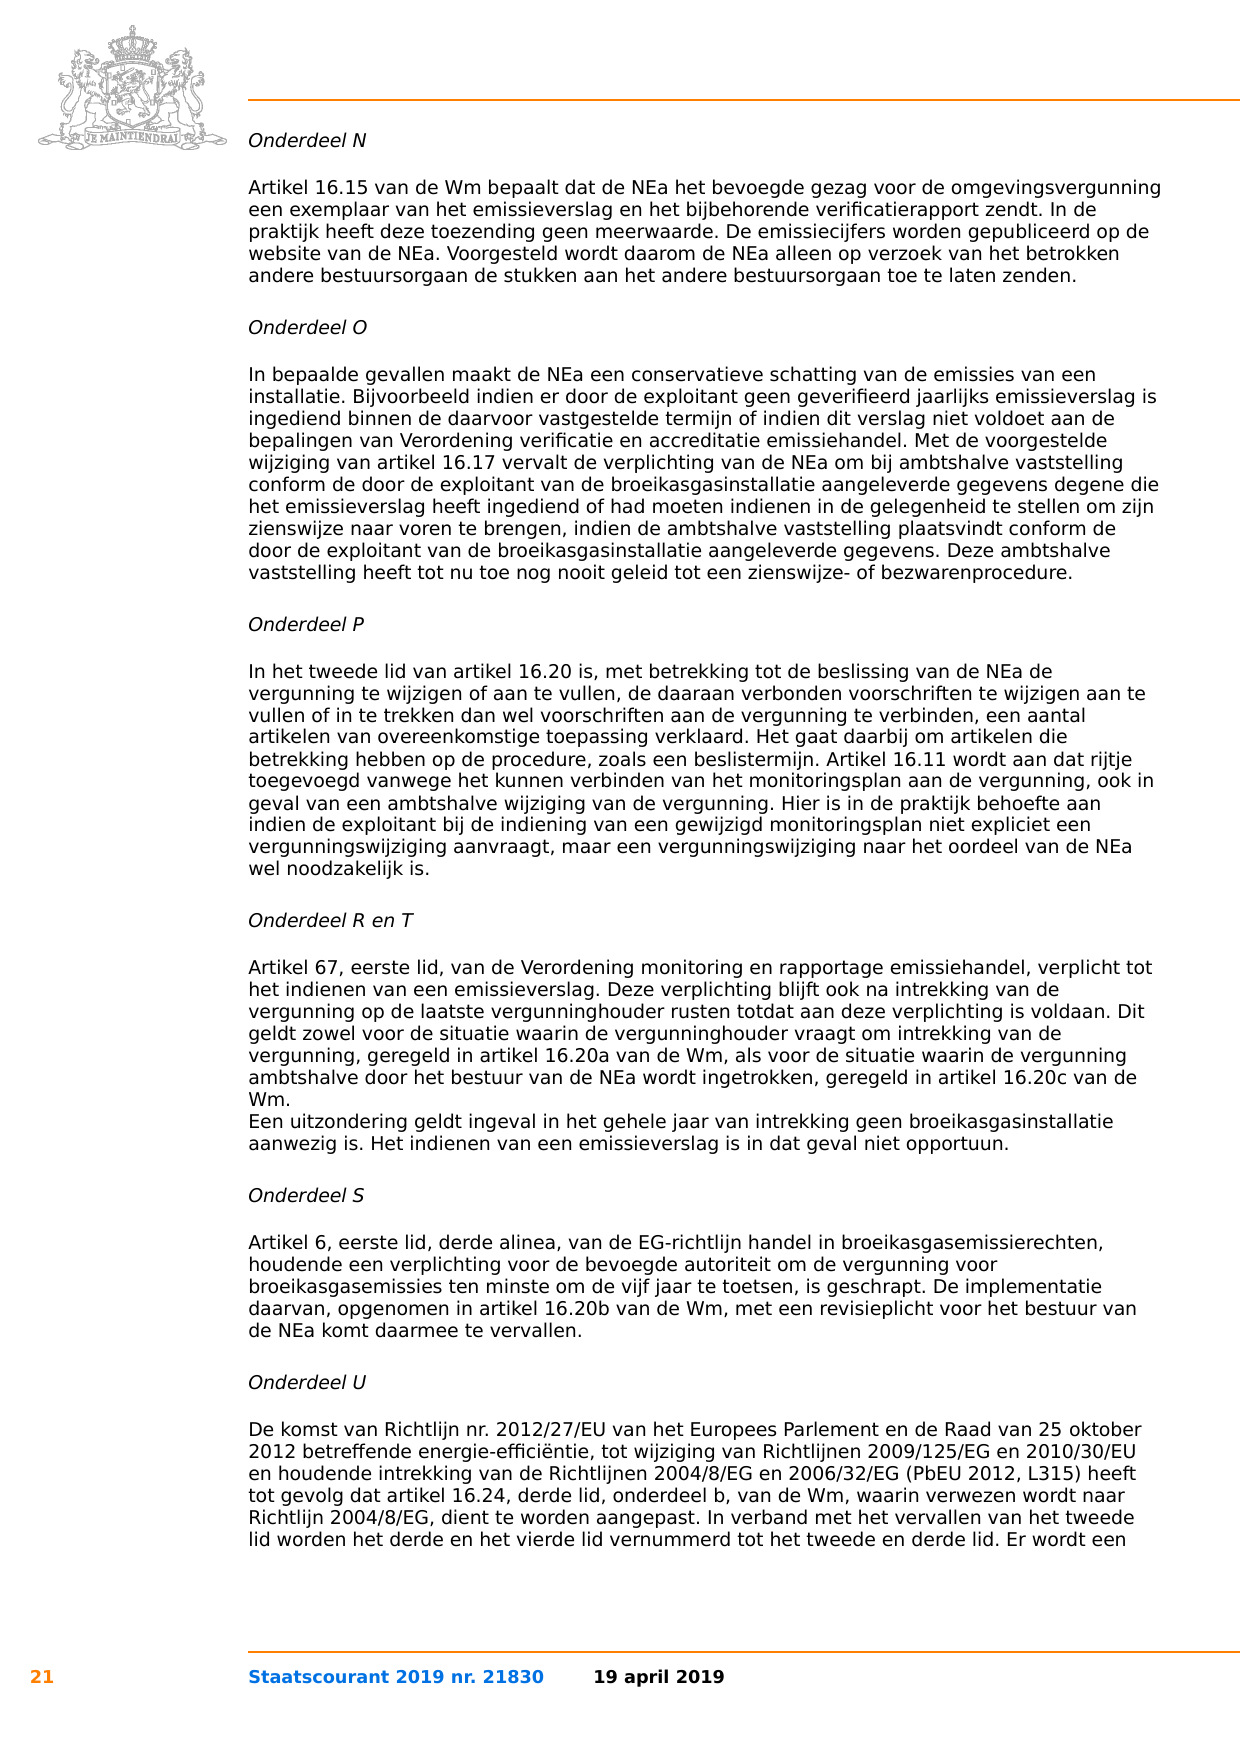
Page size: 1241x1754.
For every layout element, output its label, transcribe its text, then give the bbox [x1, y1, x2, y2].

subtitle Onderdeel R en T [248, 910, 1163, 932]
subtitle Onderdeel U [248, 1372, 1163, 1394]
subtitle Onderdeel P [248, 613, 1163, 636]
text Artikel 6, eerste lid, derde alinea, van de EG-richtlijn handel in broeikasgasemissierechten, houdende een verplichting voor de bevoegde autoriteit om de vergunning voor broeikasgasemissies ten minste om de vijf jaar te toetsen, is geschrapt. De implementatie daarvan, opgenomen in artikel 16.20b van de Wm, met een revisieplicht voor het bestuur van de NEa komt daarmee te vervallen. [248, 1232, 1163, 1342]
text In het tweede lid van artikel 16.20 is, met betrekking tot de beslissing van de NEa de vergunning te wijzigen of aan te vullen, de daaraan verbonden voorschriften te wijzigen aan te vullen of in te trekken dan wel voorschriften aan de vergunning te verbinden, een aantal artikelen van overeenkomstige toepassing verklaard. Het gaat daarbij om artikelen die betrekking hebben op de procedure, zoals een beslistermijn. Artikel 16.11 wordt aan dat rijtje toegevoegd vanwege het kunnen verbinden van het monitoringsplan aan de vergunning, ook in geval van een ambtshalve wijziging van de vergunning. Hier is in de praktijk behoefte aan indien de exploitant bij de indiening van een gewijzigd monitoringsplan niet expliciet een vergunningswijziging aanvraagt, maar een vergunningswijziging naar het oordeel van de NEa wel noodzakelijk is. [248, 661, 1163, 880]
text In bepaalde gevallen maakt de NEa een conservatieve schatting van de emissies van een installatie. Bijvoorbeeld indien er door de exploitant geen geverifieerd jaarlijks emissieverslag is ingediend binnen de daarvoor vastgestelde termijn of indien dit verslag niet voldoet aan de bepalingen van Verordening verificatie en accreditatie emissiehandel. Met de voorgestelde wijziging van artikel 16.17 vervalt de verplichting van de NEa om bij ambtshalve vaststelling conform de door de exploitant van de broeikasgasinstallatie aangeleverde gegevens degene die het emissieverslag heeft ingediend of had moeten indienen in de gelegenheid te stellen om zijn zienswijze naar voren te brengen, indien de ambtshalve vaststelling plaatsvindt conform de door de exploitant van de broeikasgasinstallatie aangeleverde gegevens. Deze ambtshalve vaststelling heeft tot nu toe nog nooit geleid tot een zienswijze- of bezwarenprocedure. [248, 364, 1163, 583]
picture [38, 25, 227, 150]
text Artikel 67, eerste lid, van de Verordening monitoring en rapportage emissiehandel, verplicht tot het indienen van een emissieverslag. Deze verplichting blijft ook na intrekking van de vergunning op de laatste vergunninghouder rusten totdat aan deze verplichting is voldaan. Dit geldt zowel voor de situatie waarin de vergunninghouder vraagt om intrekking van de vergunning, geregeld in artikel 16.20a van de Wm, als voor de situatie waarin de vergunning ambtshalve door het bestuur van de NEa wordt ingetrokken, geregeld in artikel 16.20c van de Wm. [248, 957, 1163, 1111]
subtitle Onderdeel N [248, 130, 1163, 152]
text Artikel 16.15 van de Wm bepaalt dat de NEa het bevoegde gezag voor de omgevingsvergunning een exemplaar van het emissieverslag en het bijbehorende verificatierapport zendt. In de praktijk heeft deze toezending geen meerwaarde. De emissiecijfers worden gepubliceerd op de website van de NEa. Voorgesteld wordt daarom de NEa alleen op verzoek van het betrokken andere bestuursorgaan de stukken aan het andere bestuursorgaan toe te laten zenden. [248, 177, 1163, 287]
subtitle Onderdeel O [248, 317, 1163, 339]
text Een uitzondering geldt ingeval in het gehele jaar van intrekking geen broeikasgasinstallatie aanwezig is. Het indienen van een emissieverslag is in dat geval niet opportuun. [248, 1111, 1163, 1155]
text De komst van Richtlijn nr. 2012/27/EU van het Europees Parlement en de Raad van 25 oktober 2012 betreffende energie-efficiëntie, tot wijziging van Richtlijnen 2009/125/EG en 2010/30/EU en houdende intrekking van de Richtlijnen 2004/8/EG en 2006/32/EG (PbEU 2012, L315) heeft tot gevolg dat artikel 16.24, derde lid, onderdeel b, van de Wm, waarin verwezen wordt naar Richtlijn 2004/8/EG, dient te worden aangepast. In verband met het vervallen van het tweede lid worden het derde en het vierde lid vernummerd tot het tweede en derde lid. Er wordt een [248, 1419, 1163, 1551]
subtitle Onderdeel S [248, 1185, 1163, 1207]
